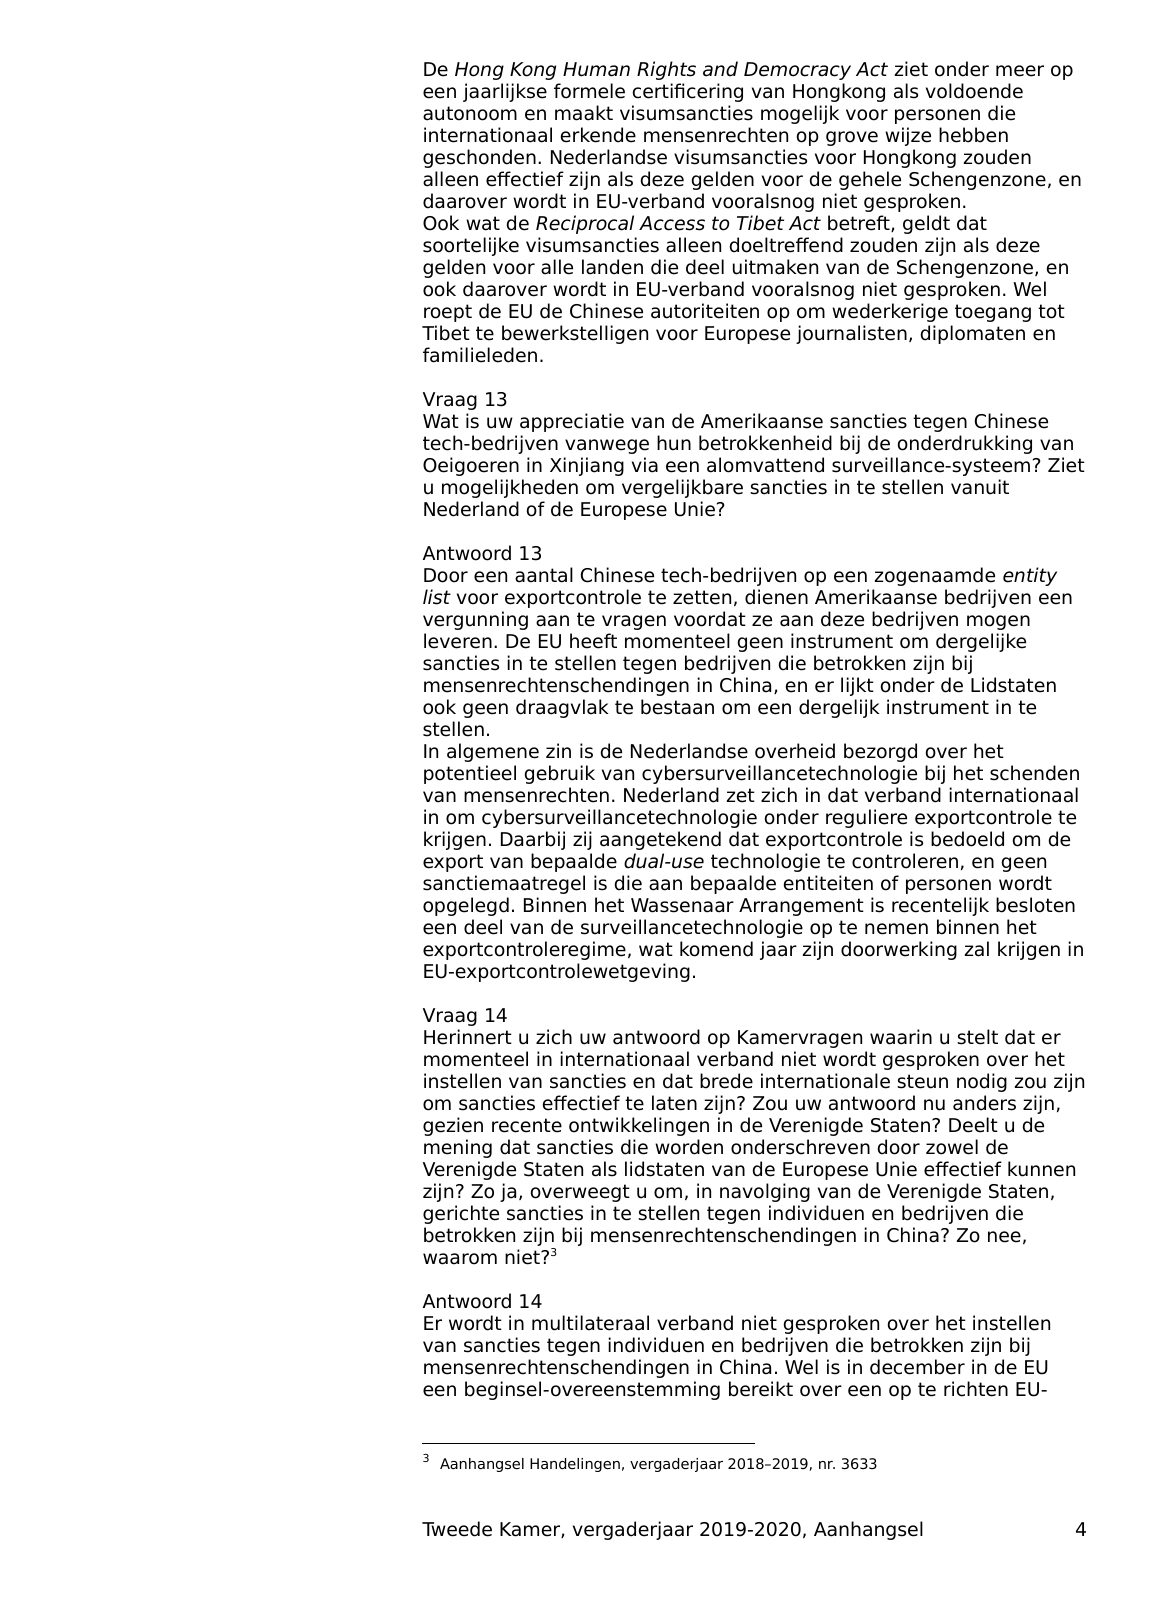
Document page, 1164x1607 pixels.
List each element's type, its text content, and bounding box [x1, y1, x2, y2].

text Aanhangsel Handelingen, vergaderjaar 2018–2019, nr. 3633 [422, 1452, 1087, 1474]
text Er wordt in multilateraal verband niet gesproken over het instellen van sancties tegen individuen en bedrijven die betrokken zijn bij mensenrechtenschendingen in China. Wel is in december in de EU een beginsel-overeenstemming bereikt over een op te richten EU- [422, 1313, 1087, 1401]
text In algemene zin is de Nederlandse overheid bezorgd over het potentieel gebruik van cybersurveillancetechnologie bij het schenden van mensenrechten. Nederland zet zich in dat verband internationaal in om cybersurveillancetechnologie onder reguliere exportcontrole te krijgen. Daarbij zij aangetekend dat exportcontrole is bedoeld om de export van bepaalde dual-use technologie te controleren, en geen sanctiemaatregel is die aan bepaalde entiteiten of personen wordt opgelegd. Binnen het Wassenaar Arrangement is recentelijk besloten een deel van de surveillancetechnologie op te nemen binnen het exportcontroleregime, wat komend jaar zijn doorwerking zal krijgen in EU-exportcontrolewetgeving. [422, 741, 1087, 983]
text Antwoord 14 [422, 1291, 1087, 1313]
text Wat is uw appreciatie van de Amerikaanse sancties tegen Chinese tech-bedrijven vanwege hun betrokkenheid bij de onderdrukking van Oeigoeren in Xinjiang via een alomvattend surveillance-systeem? Ziet u mogelijkheden om vergelijkbare sancties in te stellen vanuit Nederland of de Europese Unie? [422, 411, 1087, 521]
text Door een aantal Chinese tech-bedrijven op een zogenaamde entity list voor exportcontrole te zetten, dienen Amerikaanse bedrijven een vergunning aan te vragen voordat ze aan deze bedrijven mogen leveren. De EU heeft momenteel geen instrument om dergelijke sancties in te stellen tegen bedrijven die betrokken zijn bij mensenrechtenschendingen in China, en er lijkt onder de Lidstaten ook geen draagvlak te bestaan om een dergelijk instrument in te stellen. [422, 565, 1087, 741]
text Vraag 13 [422, 389, 1087, 411]
text Herinnert u zich uw antwoord op Kamervragen waarin u stelt dat er momenteel in internationaal verband niet wordt gesproken over het instellen van sancties en dat brede internationale steun nodig zou zijn om sancties effectief te laten zijn? Zou uw antwoord nu anders zijn, gezien recente ontwikkelingen in de Verenigde Staten? Deelt u de mening dat sancties die worden onderschreven door zowel de Verenigde Staten als lidstaten van de Europese Unie effectief kunnen zijn? Zo ja, overweegt u om, in navolging van de Verenigde Staten, gerichte sancties in te stellen tegen individuen en bedrijven die betrokken zijn bij mensenrechtenschendingen in China? Zo nee, waarom niet? [422, 1027, 1087, 1268]
text Ook wat de Reciprocal Access to Tibet Act betreft, geldt dat soortelijke visumsancties alleen doeltreffend zouden zijn als deze gelden voor alle landen die deel uitmaken van de Schengenzone, en ook daarover wordt in EU-verband vooralsnog niet gesproken. Wel roept de EU de Chinese autoriteiten op om wederkerige toegang tot Tibet te bewerkstelligen voor Europese journalisten, diplomaten en familieleden. [422, 213, 1087, 367]
text Antwoord 13 [422, 543, 1087, 565]
text Vraag 14 [422, 1005, 1087, 1027]
text De Hong Kong Human Rights and Democracy Act ziet onder meer op een jaarlijkse formele certificering van Hongkong als voldoende autonoom en maakt visumsancties mogelijk voor personen die internationaal erkende mensenrechten op grove wijze hebben geschonden. Nederlandse visumsancties voor Hongkong zouden alleen effectief zijn als deze gelden voor de gehele Schengenzone, en daarover wordt in EU-verband vooralsnog niet gesproken. [422, 59, 1087, 213]
